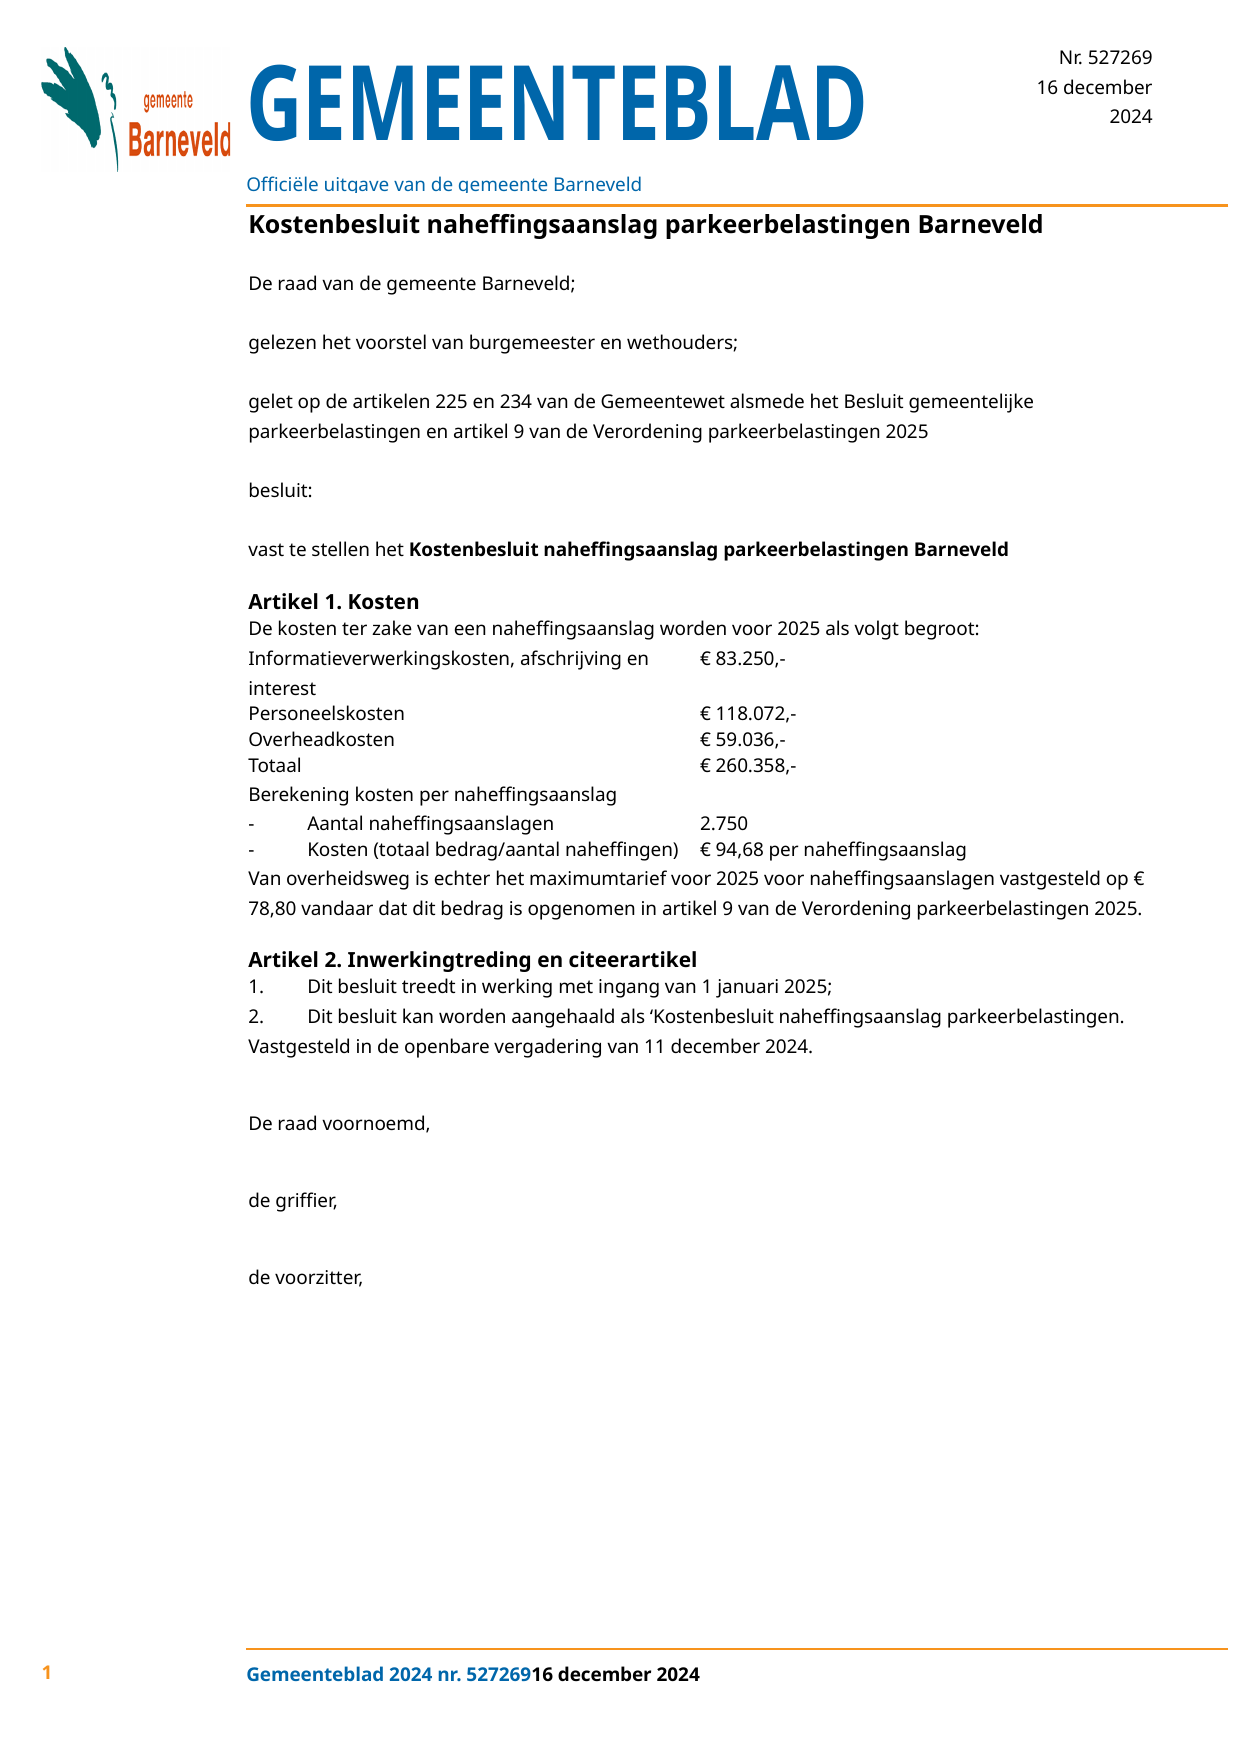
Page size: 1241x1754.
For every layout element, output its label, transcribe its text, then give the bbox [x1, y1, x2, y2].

text De kosten ter zake van een naheffingsaanslag worden voor 2025 als volgt begroot: [248, 615, 1152, 641]
table_cell Overheadkosten [248, 726, 700, 752]
text Artikel 1. Kosten [248, 587, 1152, 615]
table_cell € 118.072,- [700, 700, 1152, 726]
table_header € 83.250,- [700, 645, 1152, 700]
table_header Informatieverwerkingskosten, afschrijving en interest [248, 645, 700, 700]
table_header Aantal naheffingsaanslagen [248, 811, 700, 836]
table_cell € 94,68 per naheffingsaanslag [700, 836, 1152, 862]
table_cell Kosten (totaal bedrag/aantal naheffingen) [248, 836, 700, 862]
text gelezen het voorstel van burgemeester en wethouders; [248, 329, 1152, 355]
text De raad voornoemd, [248, 1110, 1152, 1136]
picture [41, 47, 231, 172]
text besluit: [248, 477, 1152, 503]
text de voorzitter, [248, 1264, 1152, 1290]
list Dit besluit treedt in werking met ingang van 1 januari 2025; [248, 974, 1152, 999]
table_header 2.750 [700, 811, 1152, 836]
text Berekening kosten per naheffingsaanslag [248, 781, 1152, 807]
table_cell Personeelskosten [248, 700, 700, 726]
table_cell € 59.036,- [700, 726, 1152, 752]
table_cell € 260.358,- [700, 752, 1152, 778]
text Kostenbesluit naheffingsaanslag parkeerbelastingen Barneveld [248, 207, 1152, 241]
text De raad van de gemeente Barneveld; [248, 270, 1152, 296]
text Van overheidsweg is echter het maximumtarief voor 2025 voor naheffingsaanslagen vastgesteld op € 78,80 vandaar dat dit bedrag is opgenomen in artikel 9 van de Verordening parkeerbelastingen 2025. [248, 865, 1152, 921]
text de griffier, [248, 1187, 1152, 1213]
text Artikel 2. Inwerkingtreding en citeerartikel [248, 945, 1152, 974]
text vast te stellen het Kostenbesluit naheffingsaanslag parkeerbelastingen Barneveld [248, 537, 1152, 562]
list Dit besluit kan worden aangehaald als ‘Kostenbesluit naheffingsaanslag parkeerbelastingen. [248, 1003, 1152, 1029]
table_cell Totaal [248, 752, 700, 778]
text gelet op de artikelen 225 en 234 van de Gemeentewet alsmede het Besluit gemeentelijke parkeerbelastingen en artikel 9 van de Verordening parkeerbelastingen 2025 [248, 389, 1152, 444]
text Vastgesteld in de openbare vergadering van 11 december 2024. [248, 1033, 1152, 1058]
